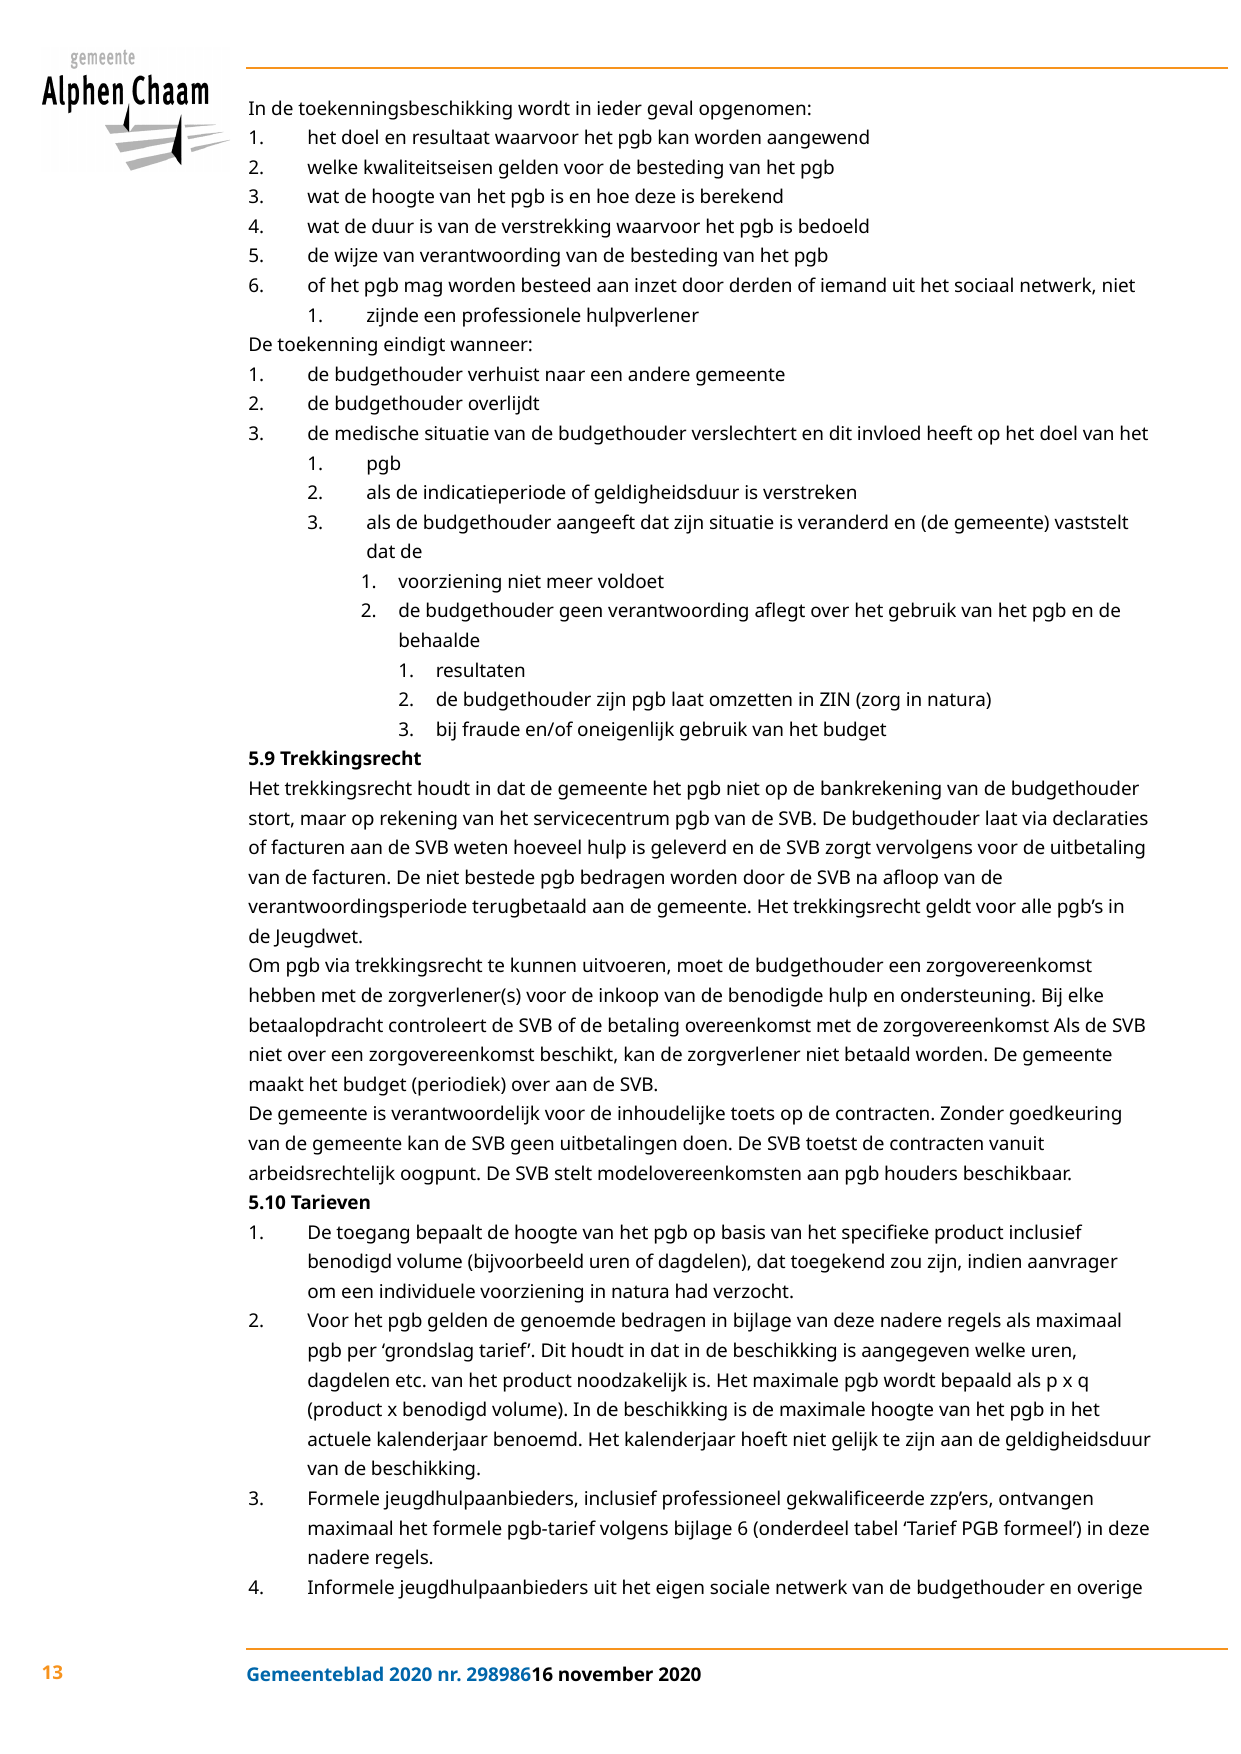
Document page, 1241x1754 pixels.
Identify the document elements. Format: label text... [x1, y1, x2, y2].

text Het trekkingsrecht houdt in dat de gemeente het pgb niet op de bankrekening van de budgethouder stort, maar op rekening van het servicecentrum pgb van de SVB. De budgethouder laat via declaraties of facturen aan de SVB weten hoeveel hulp is geleverd en de SVB zorgt vervolgens voor de uitbetaling van de facturen. De niet bestede pgb bedragen worden door de SVB na afloop van de verantwoordingsperiode terugbetaald aan de gemeente. Het trekkingsrecht geldt voor alle pgb’s in de Jeugdwet. [248, 775, 1152, 949]
list De toegang bepaalt de hoogte van het pgb op basis van het specifieke product inclusief benodigd volume (bijvoorbeeld uren of dagdelen), dat toegekend zou zijn, indien aanvrager om een individuele voorziening in natura had verzocht. [248, 1219, 1152, 1304]
list pgb [307, 450, 1152, 476]
list wat de hoogte van het pgb is en hoe deze is berekend [248, 183, 1152, 209]
list de budgethouder zijn pgb laat omzetten in ZIN (zorg in natura) [398, 686, 1152, 712]
text In de toekenningsbeschikking wordt in ieder geval opgenomen: [248, 95, 1152, 121]
list voorziening niet meer voldoet [361, 568, 1152, 594]
list als de indicatieperiode of geldigheidsduur is verstreken [307, 479, 1152, 505]
list Formele jeugdhulpaanbieders, inclusief professioneel gekwalificeerde zzp’ers, ontvangen maximaal het formele pgb-tarief volgens bijlage 6 (onderdeel tabel ‘Tarief PGB formeel’) in deze nadere regels. [248, 1485, 1152, 1570]
picture [41, 47, 231, 172]
text De gemeente is verantwoordelijk voor de inhoudelijke toets op de contracten. Zonder goedkeuring van de gemeente kan de SVB geen uitbetalingen doen. De SVB toetst de contracten vanuit arbeidsrechtelijk oogpunt. De SVB stelt modelovereenkomsten aan pgb houders beschikbaar. [248, 1101, 1152, 1186]
list de medische situatie van de budgethouder verslechtert en dit invloed heeft op het doel van het [248, 420, 1152, 446]
list de wijze van verantwoording van de besteding van het pgb [248, 243, 1152, 268]
text De toekenning eindigt wanneer: [248, 331, 1152, 357]
list Informele jeugdhulpaanbieders uit het eigen sociale netwerk van de budgethouder en overige [248, 1574, 1152, 1600]
list resultaten [398, 657, 1152, 683]
list bij fraude en/of oneigenlijk gebruik van het budget [398, 716, 1152, 742]
text Om pgb via trekkingsrecht te kunnen uitvoeren, moet de budgethouder een zorgovereenkomst hebben met de zorgverlener(s) voor de inkoop van de benodigde hulp en ondersteuning. Bij elke betaalopdracht controleert de SVB of de betaling overeenkomst met de zorgovereenkomst Als de SVB niet over een zorgovereenkomst beschikt, kan de zorgverlener niet betaald worden. De gemeente maakt het budget (periodiek) over aan de SVB. [248, 953, 1152, 1097]
list welke kwaliteitseisen gelden voor de besteding van het pgb [248, 154, 1152, 180]
list zijnde een professionele hulpverlener [307, 302, 1152, 328]
list de budgethouder overlijdt [248, 391, 1152, 416]
list wat de duur is van de verstrekking waarvoor het pgb is bedoeld [248, 213, 1152, 239]
list het doel en resultaat waarvoor het pgb kan worden aangewend [248, 124, 1152, 150]
list de budgethouder geen verantwoording aflegt over het gebruik van het pgb en de behaalde [361, 598, 1152, 653]
list of het pgb mag worden besteed aan inzet door derden of iemand uit het sociaal netwerk, niet [248, 272, 1152, 298]
text 5.9 Trekkingsrecht [248, 746, 1152, 771]
list de budgethouder verhuist naar een andere gemeente [248, 361, 1152, 387]
list als de budgethouder aangeeft dat zijn situatie is veranderd en (de gemeente) vaststelt dat de [307, 509, 1152, 564]
list Voor het pgb gelden de genoemde bedragen in bijlage van deze nadere regels als maximaal pgb per ‘grondslag tarief’. Dit houdt in dat in de beschikking is aangegeven welke uren, dagdelen etc. van het product noodzakelijk is. Het maximale pgb wordt bepaald als p x q (product x benodigd volume). In de beschikking is de maximale hoogte van het pgb in het actuele kalenderjaar benoemd. Het kalenderjaar hoeft niet gelijk te zijn aan de geldigheidsduur van de beschikking. [248, 1308, 1152, 1481]
text 5.10 Tarieven [248, 1189, 1152, 1215]
